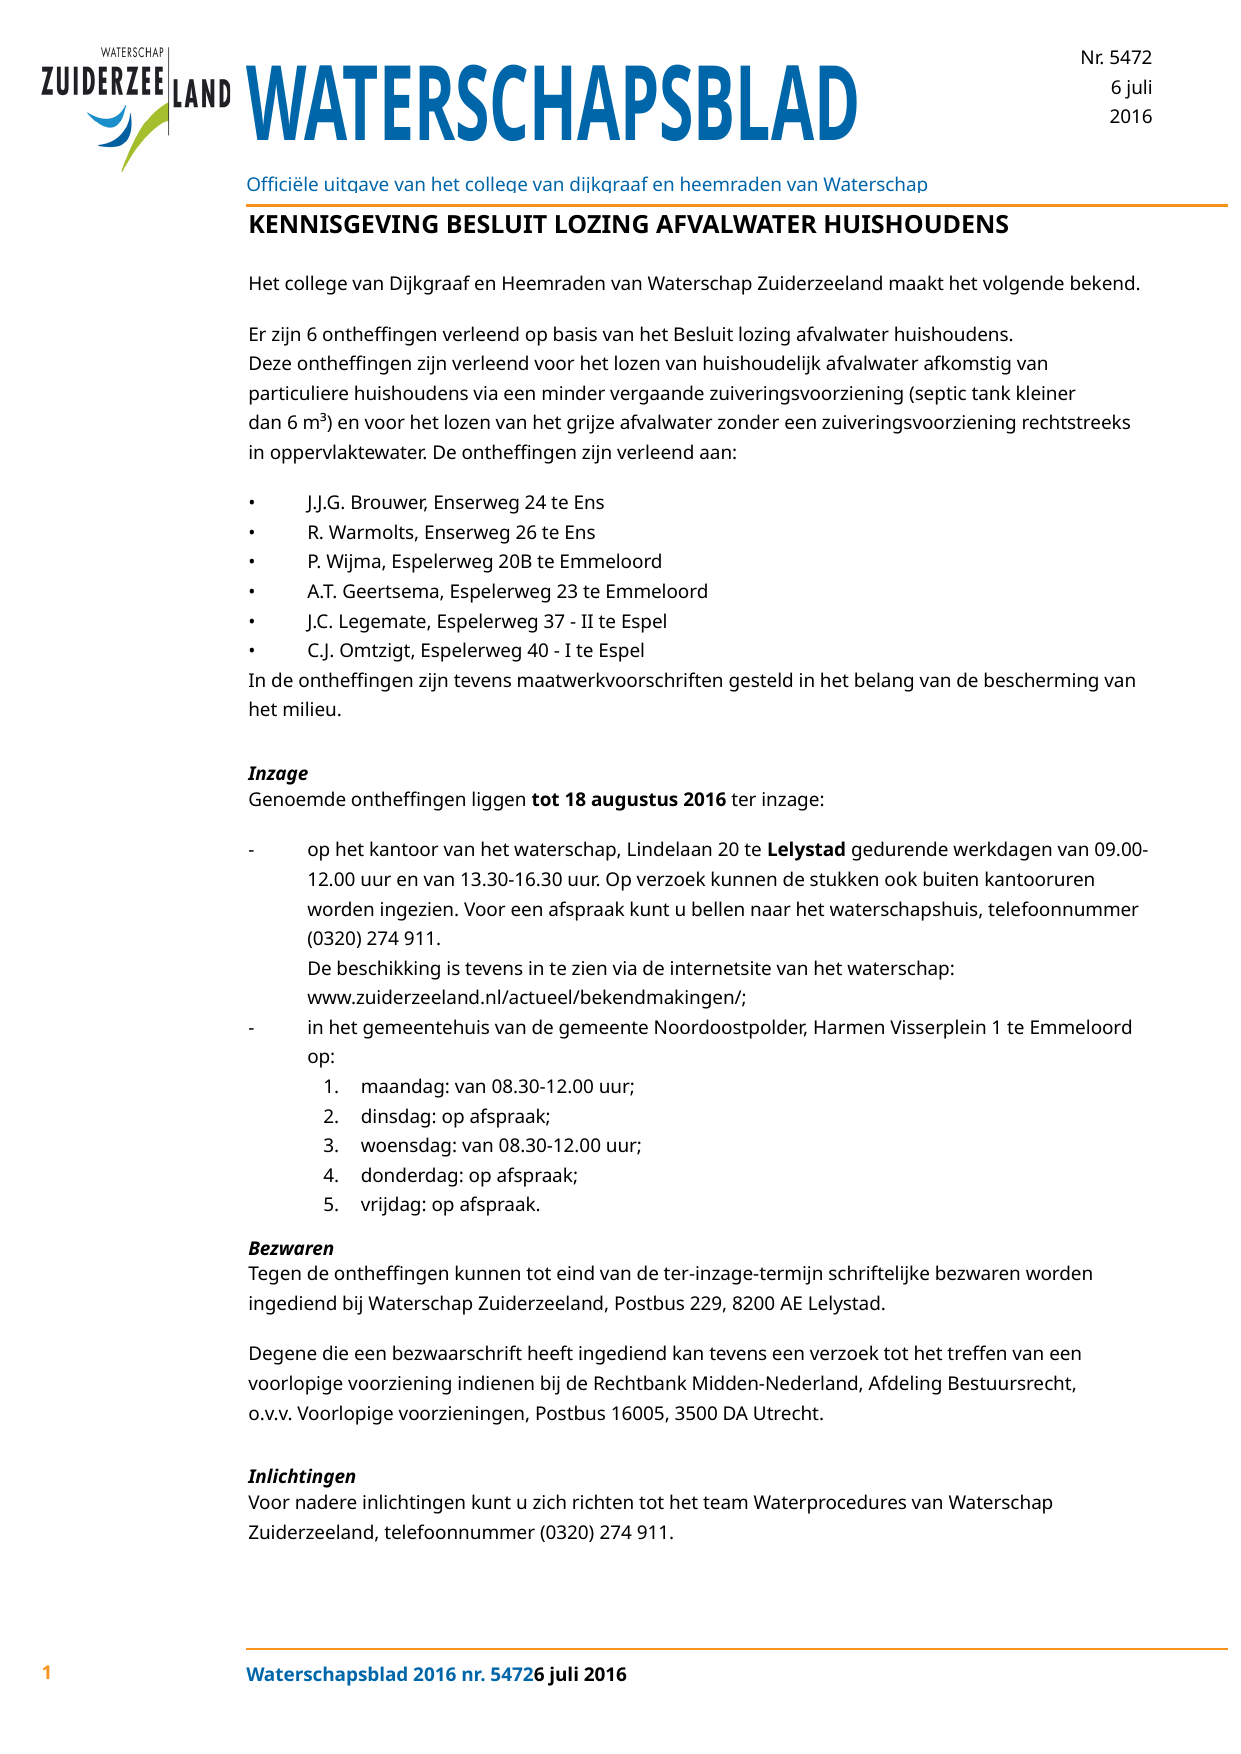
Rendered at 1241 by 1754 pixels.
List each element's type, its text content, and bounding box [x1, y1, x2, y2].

text Genoemde ontheffingen liggen tot 18 augustus 2016 ter inzage: [248, 786, 1152, 812]
text KENNISGEVING BESLUIT LOZING AFVALWATER HUISHOUDENS [248, 207, 1152, 241]
list vrijdag: op afspraak. [323, 1192, 1152, 1217]
text Tegen de ontheffingen kunnen tot eind van de ter-inzage-termijn schriftelijke bezwaren worden ingediend bij Waterschap Zuiderzeeland, Postbus 229, 8200 AE Lelystad. [248, 1261, 1152, 1316]
text Inzage [248, 761, 1152, 786]
list in het gemeentehuis van de gemeente Noordoostpolder, Harmen Visserplein 1 te Emmeloord op: [248, 1014, 1152, 1069]
list A.T. Geertsema, Espelerweg 23 te Emmeloord [248, 578, 1152, 604]
list donderdag: op afspraak; [323, 1162, 1152, 1188]
list dinsdag: op afspraak; [323, 1103, 1152, 1129]
list maandag: van 08.30-12.00 uur; [323, 1073, 1152, 1099]
text Voor nadere inlichtingen kunt u zich richten tot het team Waterprocedures van Waterschap Zuiderzeeland, telefoonnummer (0320) 274 911. [248, 1489, 1152, 1545]
text Inlichtingen [248, 1464, 1152, 1489]
list J.C. Legemate, Espelerweg 37 - II te Espel [248, 608, 1152, 633]
text Er zijn 6 ontheffingen verleend op basis van het Besluit lozing afvalwater huishoudens. Deze ontheffingen zijn verleend voor het lozen van huishoudelijk afvalwater afkomstig van particuliere huishoudens via een minder vergaande zuiveringsvoorziening (septic tank kleiner dan 6 m³) en voor het lozen van het grijze afvalwater zonder een zuiveringsvoorziening rechtstreeks in oppervlaktewater. De ontheffingen zijn verleend aan: [248, 321, 1152, 465]
picture [41, 47, 231, 172]
list woensdag: van 08.30-12.00 uur; [323, 1132, 1152, 1158]
list J.J.G. Brouwer, Enserweg 24 te Ens [248, 489, 1152, 515]
list De beschikking is tevens in te zien via de internetsite van het waterschap: www.zuiderzeeland.nl/actueel/bekendmakingen/; [248, 955, 1152, 1010]
text Bezwaren [248, 1235, 1152, 1261]
list op het kantoor van het waterschap, Lindelaan 20 te Lelystad gedurende werkdagen van 09.00-12.00 uur en van 13.30-16.30 uur. Op verzoek kunnen de stukken ook buiten kantooruren worden ingezien. Voor een afspraak kunt u bellen naar het waterschapshuis, telefoonnummer (0320) 274 911. [248, 837, 1152, 951]
list R. Warmolts, Enserweg 26 te Ens [248, 519, 1152, 545]
text Degene die een bezwaarschrift heeft ingediend kan tevens een verzoek tot het treffen van een voorlopige voorziening indienen bij de Rechtbank Midden-Nederland, Afdeling Bestuursrecht, o.v.v. Voorlopige voorzieningen, Postbus 16005, 3500 DA Utrecht. [248, 1341, 1152, 1425]
list C.J. Omtzigt, Espelerweg 40 - I te Espel [248, 637, 1152, 663]
text In de ontheffingen zijn tevens maatwerkvoorschriften gesteld in het belang van de bescherming van het milieu. [248, 667, 1152, 722]
text Het college van Dijkgraaf en Heemraden van Waterschap Zuiderzeeland maakt het volgende bekend. [248, 270, 1152, 296]
list P. Wijma, Espelerweg 20B te Emmeloord [248, 549, 1152, 574]
